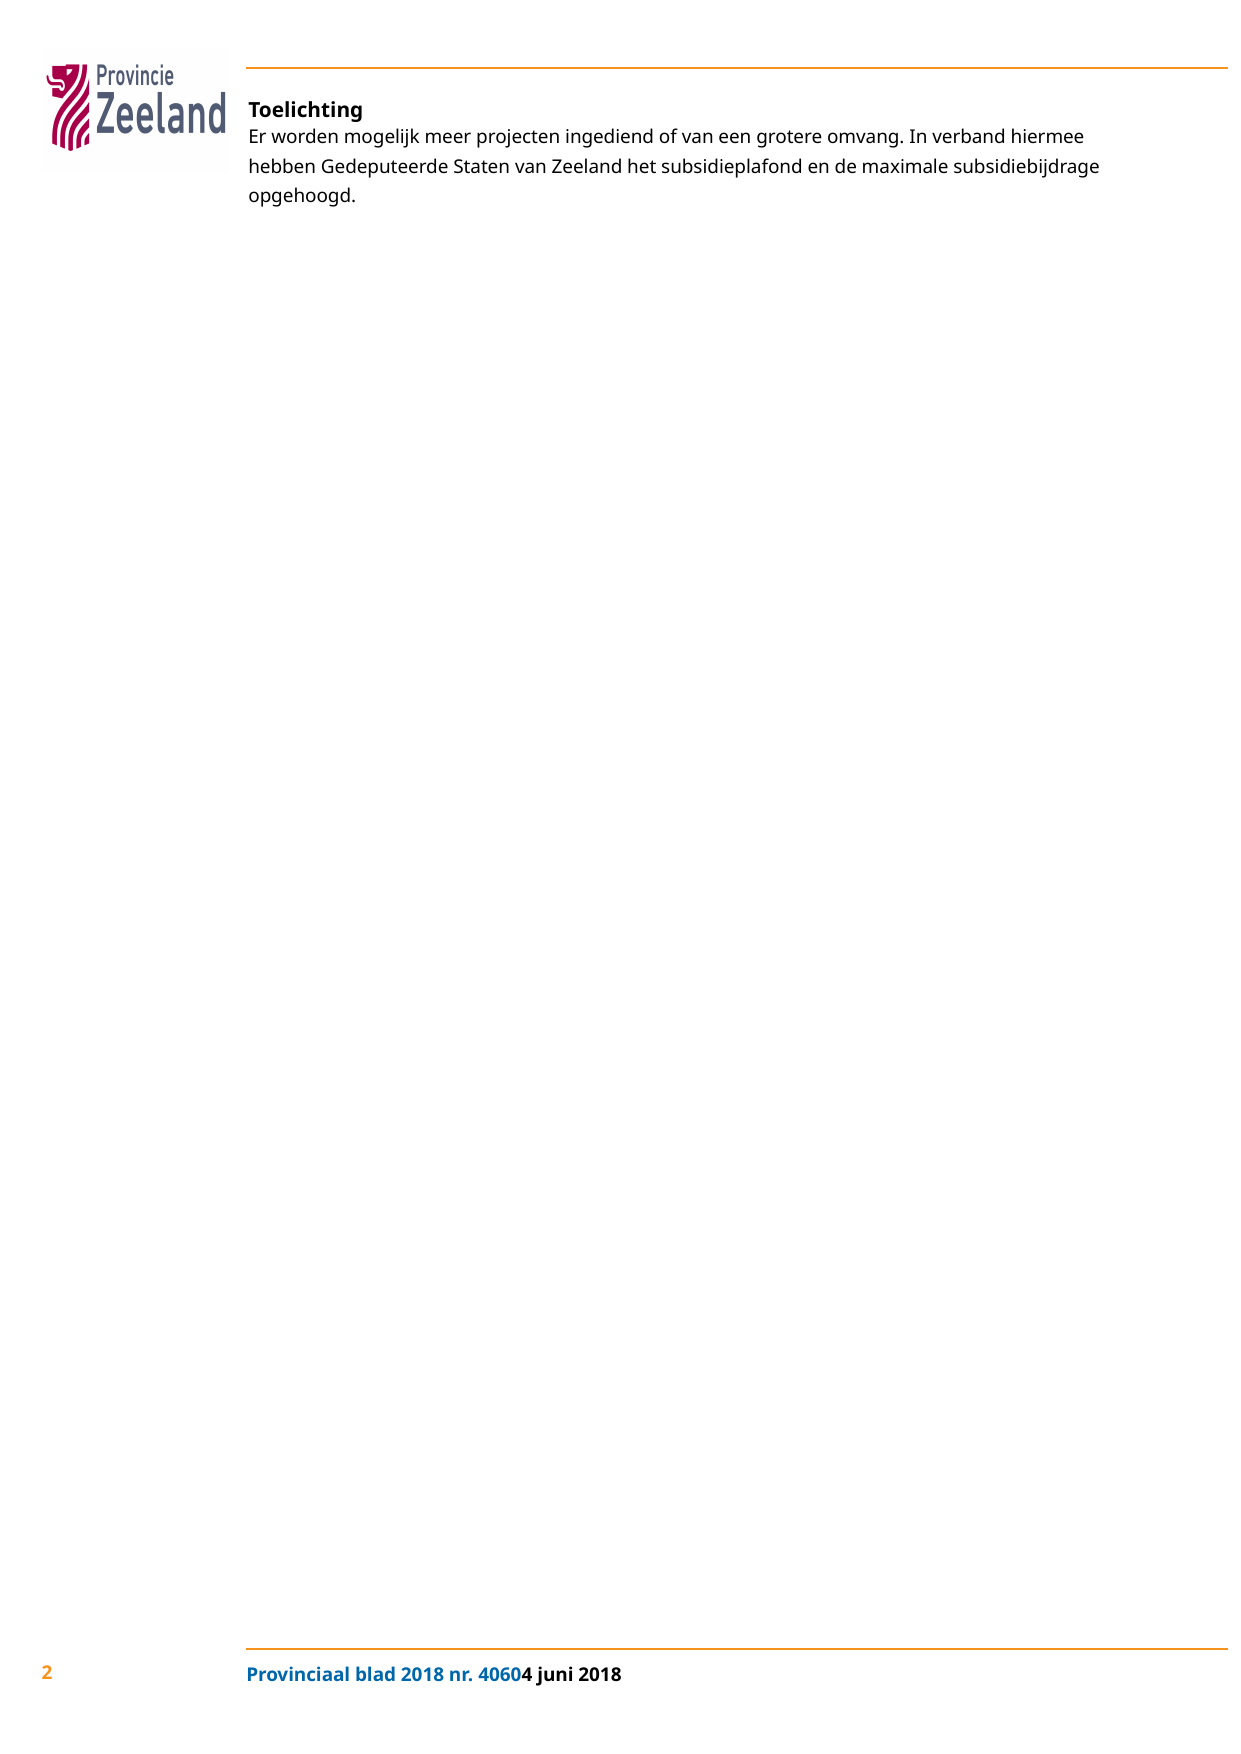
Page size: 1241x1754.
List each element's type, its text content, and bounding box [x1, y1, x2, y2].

text Toelichting [248, 95, 1152, 123]
picture [41, 47, 231, 172]
text Er worden mogelijk meer projecten ingediend of van een grotere omvang. In verband hiermee hebben Gedeputeerde Staten van Zeeland het subsidieplafond en de maximale subsidiebijdrage opgehoogd. [248, 123, 1152, 208]
